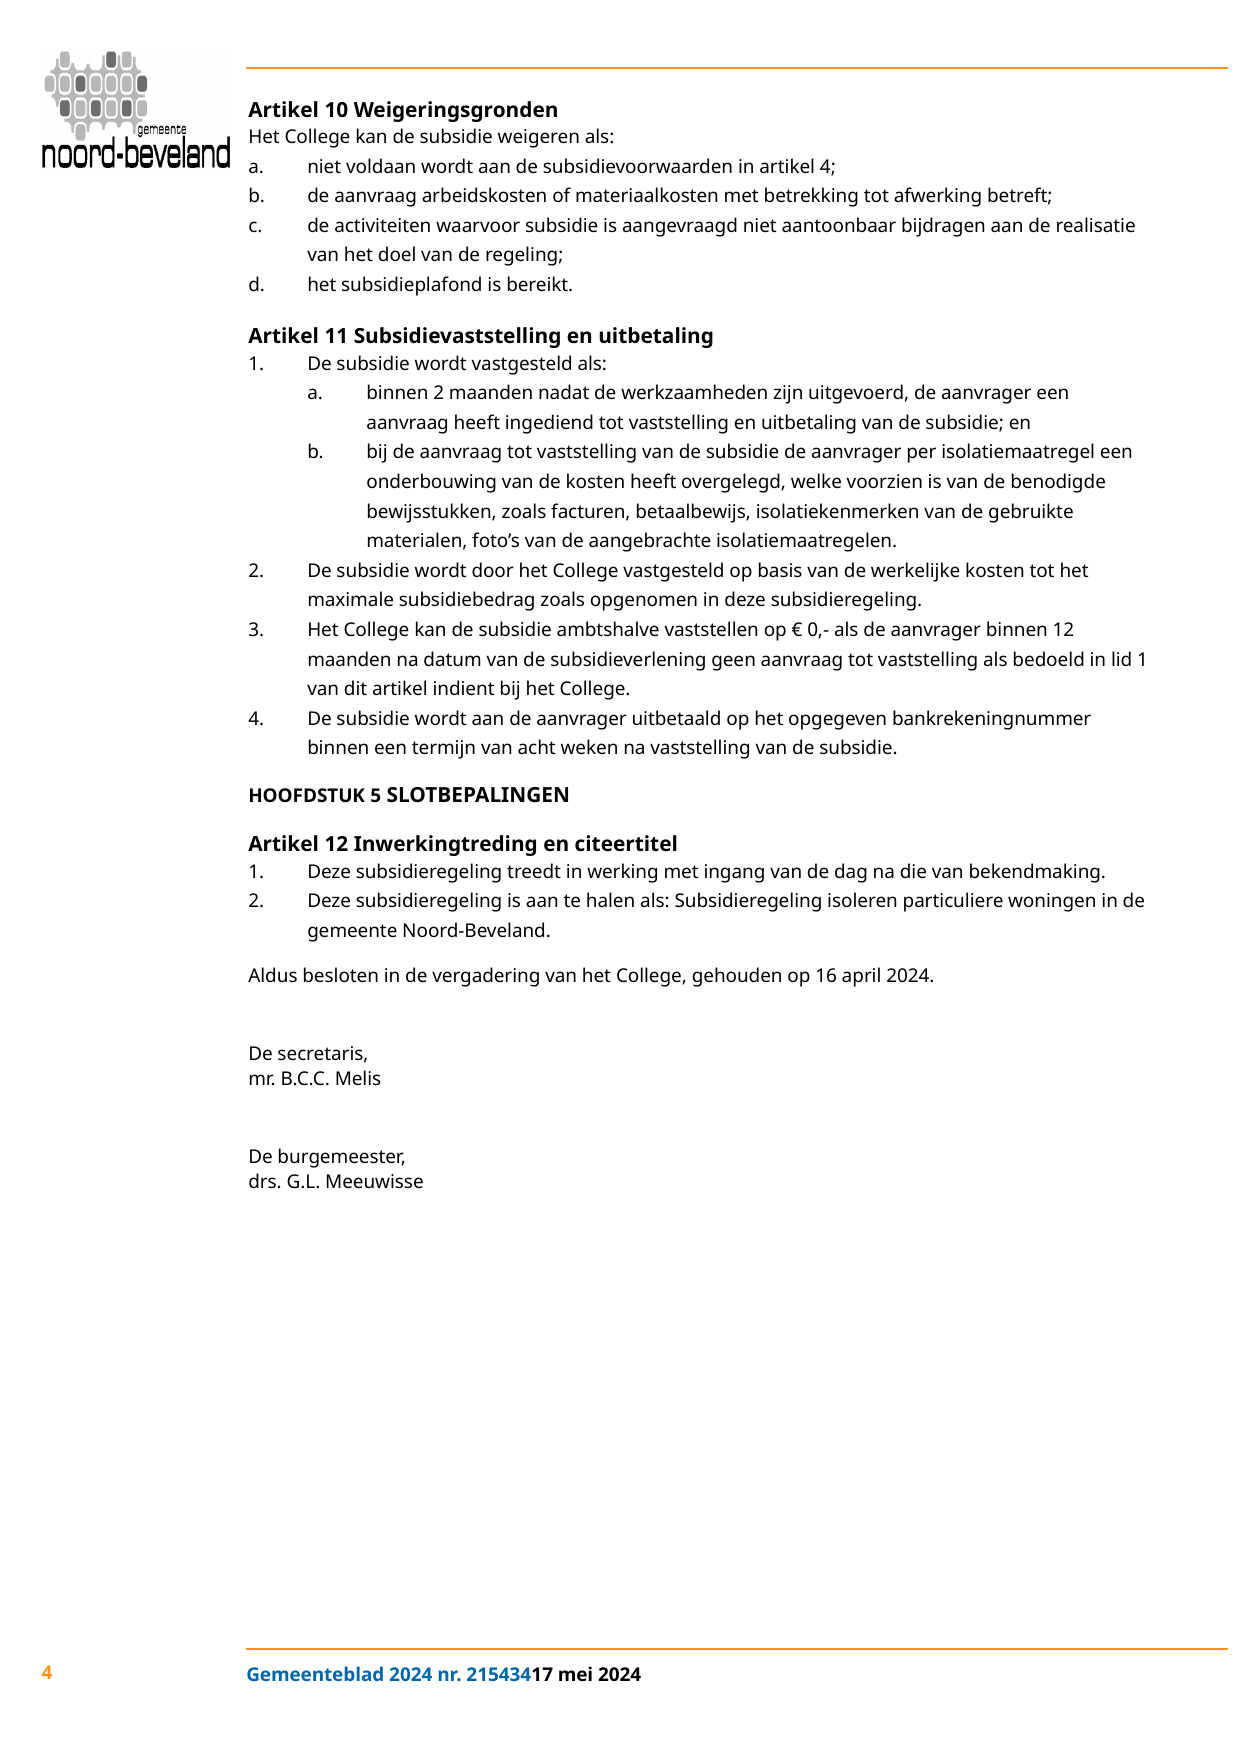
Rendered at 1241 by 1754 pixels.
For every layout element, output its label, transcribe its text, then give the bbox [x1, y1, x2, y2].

text De secretaris, [248, 1040, 1152, 1066]
text Artikel 10 Weigeringsgronden [248, 95, 1152, 123]
list de aanvraag arbeidskosten of materiaalkosten met betrekking tot afwerking betreft; [248, 182, 1152, 208]
text drs. G.L. Meeuwisse [248, 1168, 1152, 1194]
list De subsidie wordt vastgesteld als: [248, 350, 1152, 376]
text mr. B.C.C. Melis [248, 1066, 1152, 1091]
list Het College kan de subsidie ambtshalve vaststellen op € 0,- als de aanvrager binnen 12 maanden na datum van de subsidieverlening geen aanvraag tot vaststelling als bedoeld in lid 1 van dit artikel indient bij het College. [248, 616, 1152, 701]
list bij de aanvraag tot vaststelling van de subsidie de aanvrager per isolatiemaatregel een onderbouwing van de kosten heeft overgelegd, welke voorzien is van de benodigde bewijsstukken, zoals facturen, betaalbewijs, isolatiekenmerken van de gebruikte materialen, foto’s van de aangebrachte isolatiemaatregelen. [307, 439, 1152, 553]
list het subsidieplafond is bereikt. [248, 271, 1152, 297]
text HOOFDSTUK 5 SLOTBEPALINGEN [248, 780, 1152, 809]
list De subsidie wordt door het College vastgesteld op basis van de werkelijke kosten tot het maximale subsidiebedrag zoals opgenomen in deze subsidieregeling. [248, 557, 1152, 612]
list binnen 2 maanden nadat de werkzaamheden zijn uitgevoerd, de aanvrager een aanvraag heeft ingediend tot vaststelling en uitbetaling van de subsidie; en [307, 379, 1152, 435]
text Artikel 12 Inwerkingtreding en citeertitel [248, 829, 1152, 858]
list niet voldaan wordt aan de subsidievoorwaarden in artikel 4; [248, 153, 1152, 178]
text Artikel 11 Subsidievaststelling en uitbetaling [248, 322, 1152, 350]
text De burgemeester, [248, 1143, 1152, 1168]
picture [41, 47, 231, 172]
list Deze subsidieregeling treedt in werking met ingang van de dag na die van bekendmaking. [248, 858, 1152, 884]
list de activiteiten waarvoor subsidie is aangevraagd niet aantoonbaar bijdragen aan de realisatie van het doel van de regeling; [248, 212, 1152, 267]
text Aldus besloten in de vergadering van het College, gehouden op 16 april 2024. [248, 963, 1152, 988]
list De subsidie wordt aan de aanvrager uitbetaald op het opgegeven bankrekeningnummer binnen een termijn van acht weken na vaststelling van de subsidie. [248, 705, 1152, 760]
list Deze subsidieregeling is aan te halen als: Subsidieregeling isoleren particuliere woningen in de gemeente Noord-Beveland. [248, 887, 1152, 943]
text Het College kan de subsidie weigeren als: [248, 123, 1152, 149]
